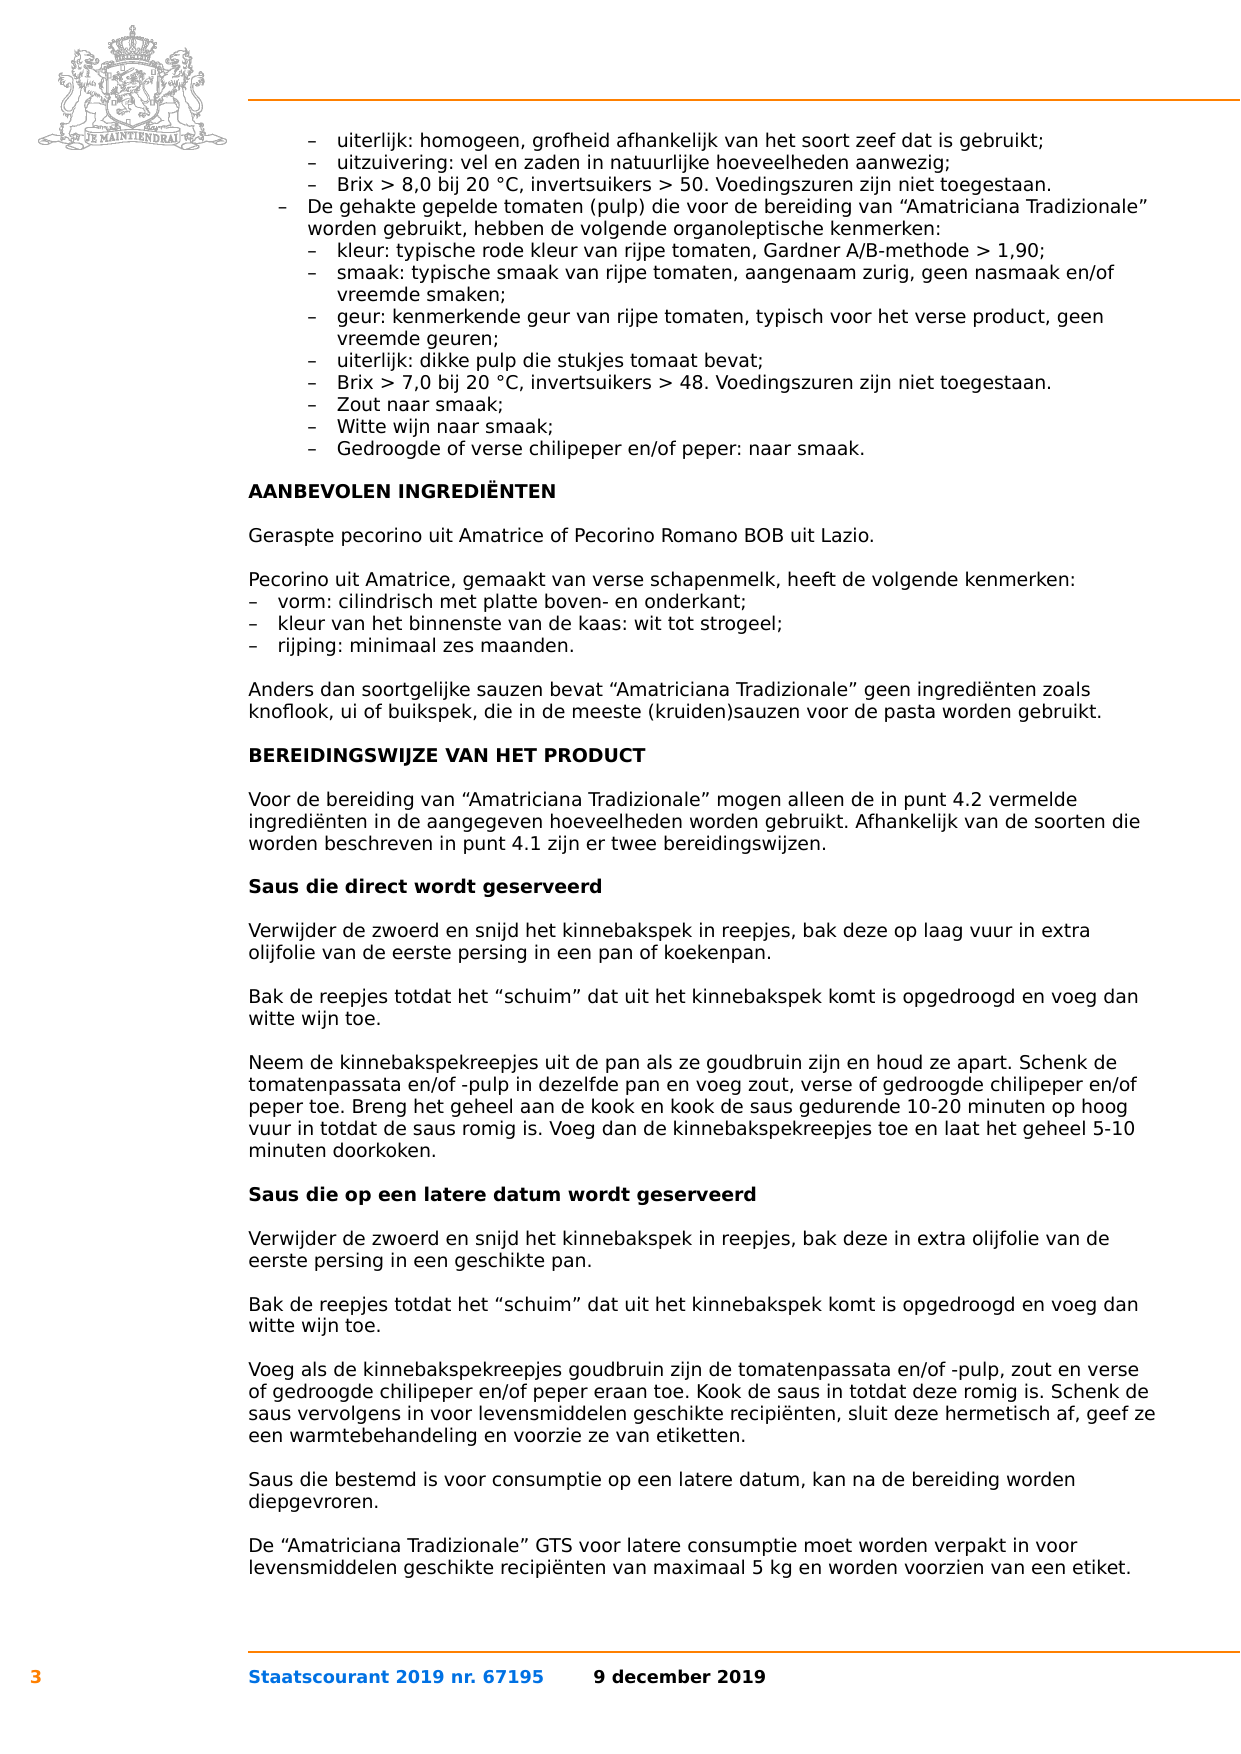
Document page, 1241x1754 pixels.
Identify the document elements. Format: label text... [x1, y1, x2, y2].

text Pecorino uit Amatrice, gemaakt van verse schapenmelk, heeft de volgende kenmerken: [248, 569, 1163, 591]
text – Gedroogde of verse chilipeper en/of peper: naar smaak. [307, 438, 1163, 459]
text – Zout naar smaak; [307, 394, 1163, 416]
text Saus die bestemd is voor consumptie op een latere datum, kan na de bereiding worden diepgevroren. [248, 1469, 1163, 1513]
text – kleur: typische rode kleur van rijpe tomaten, Gardner A/B-methode > 1,90; [307, 240, 1163, 262]
text Voeg als de kinnebakspekreepjes goudbruin zijn de tomatenpassata en/of -pulp, zout en verse of gedroogde chilipeper en/of peper eraan toe. Kook de saus in totdat deze romig is. Schenk de saus vervolgens in voor levensmiddelen geschikte recipiënten, sluit deze hermetisch af, geef ze een warmtebehandeling en voorzie ze van etiketten. [248, 1359, 1163, 1447]
text Verwijder de zwoerd en snijd het kinnebakspek in reepjes, bak deze in extra olijfolie van de eerste persing in een geschikte pan. [248, 1228, 1163, 1272]
text Voor de bereiding van “Amatriciana Tradizionale” mogen alleen de in punt 4.2 vermelde ingrediënten in de aangegeven hoeveelheden worden gebruikt. Afhankelijk van de soorten die worden beschreven in punt 4.1 zijn er twee bereidingswijzen. [248, 789, 1163, 854]
picture [38, 25, 227, 150]
text – vorm: cilindrisch met platte boven- en onderkant; [248, 591, 1163, 613]
text – Witte wijn naar smaak; [307, 416, 1163, 438]
text – uiterlijk: dikke pulp die stukjes tomaat bevat; [307, 350, 1163, 372]
text Bak de reepjes totdat het “schuim” dat uit het kinnebakspek komt is opgedroogd en voeg dan witte wijn toe. [248, 1293, 1163, 1337]
text Anders dan soortgelijke sauzen bevat “Amatriciana Tradizionale” geen ingrediënten zoals knoflook, ui of buikspek, die in de meeste (kruiden)sauzen voor de pasta worden gebruikt. [248, 679, 1163, 723]
subtitle Saus die op een latere datum wordt geserveerd [248, 1184, 1163, 1206]
subtitle BEREIDINGSWIJZE VAN HET PRODUCT [248, 745, 1163, 767]
text – uitzuivering: vel en zaden in natuurlijke hoeveelheden aanwezig; [307, 152, 1163, 174]
text Geraspte pecorino uit Amatrice of Pecorino Romano BOB uit Lazio. [248, 525, 1163, 547]
text – uiterlijk: homogeen, grofheid afhankelijk van het soort zeef dat is gebruikt; [307, 130, 1163, 152]
text – kleur van het binnenste van de kaas: wit tot strogeel; [248, 613, 1163, 635]
text De “Amatriciana Tradizionale” GTS voor latere consumptie moet worden verpakt in voor levensmiddelen geschikte recipiënten van maximaal 5 kg en worden voorzien van een etiket. [248, 1535, 1163, 1579]
text Neem de kinnebakspekreepjes uit de pan als ze goudbruin zijn en houd ze apart. Schenk de tomatenpassata en/of -pulp in dezelfde pan en voeg zout, verse of gedroogde chilipeper en/of peper toe. Breng het geheel aan de kook en kook de saus gedurende 10-20 minuten op hoog vuur in totdat de saus romig is. Voeg dan de kinnebakspekreepjes toe en laat het geheel 5-10 minuten doorkoken. [248, 1052, 1163, 1162]
text Verwijder de zwoerd en snijd het kinnebakspek in reepjes, bak deze op laag vuur in extra olijfolie van de eerste persing in een pan of koekenpan. [248, 920, 1163, 964]
text – De gehakte gepelde tomaten (pulp) die voor de bereiding van “Amatriciana Tradizionale” worden gebruikt, hebben de volgende organoleptische kenmerken: [278, 196, 1163, 240]
text Bak de reepjes totdat het “schuim” dat uit het kinnebakspek komt is opgedroogd en voeg dan witte wijn toe. [248, 986, 1163, 1030]
text – smaak: typische smaak van rijpe tomaten, aangenaam zurig, geen nasmaak en/of vreemde smaken; [307, 262, 1163, 306]
subtitle Saus die direct wordt geserveerd [248, 876, 1163, 898]
text – geur: kenmerkende geur van rijpe tomaten, typisch voor het verse product, geen vreemde geuren; [307, 306, 1163, 350]
text – Brix > 8,0 bij 20 °C, invertsuikers > 50. Voedingszuren zijn niet toegestaan. [307, 174, 1163, 196]
text – Brix > 7,0 bij 20 °C, invertsuikers > 48. Voedingszuren zijn niet toegestaan. [307, 372, 1163, 394]
subtitle AANBEVOLEN INGREDIËNTEN [248, 481, 1163, 503]
text – rijping: minimaal zes maanden. [248, 635, 1163, 657]
